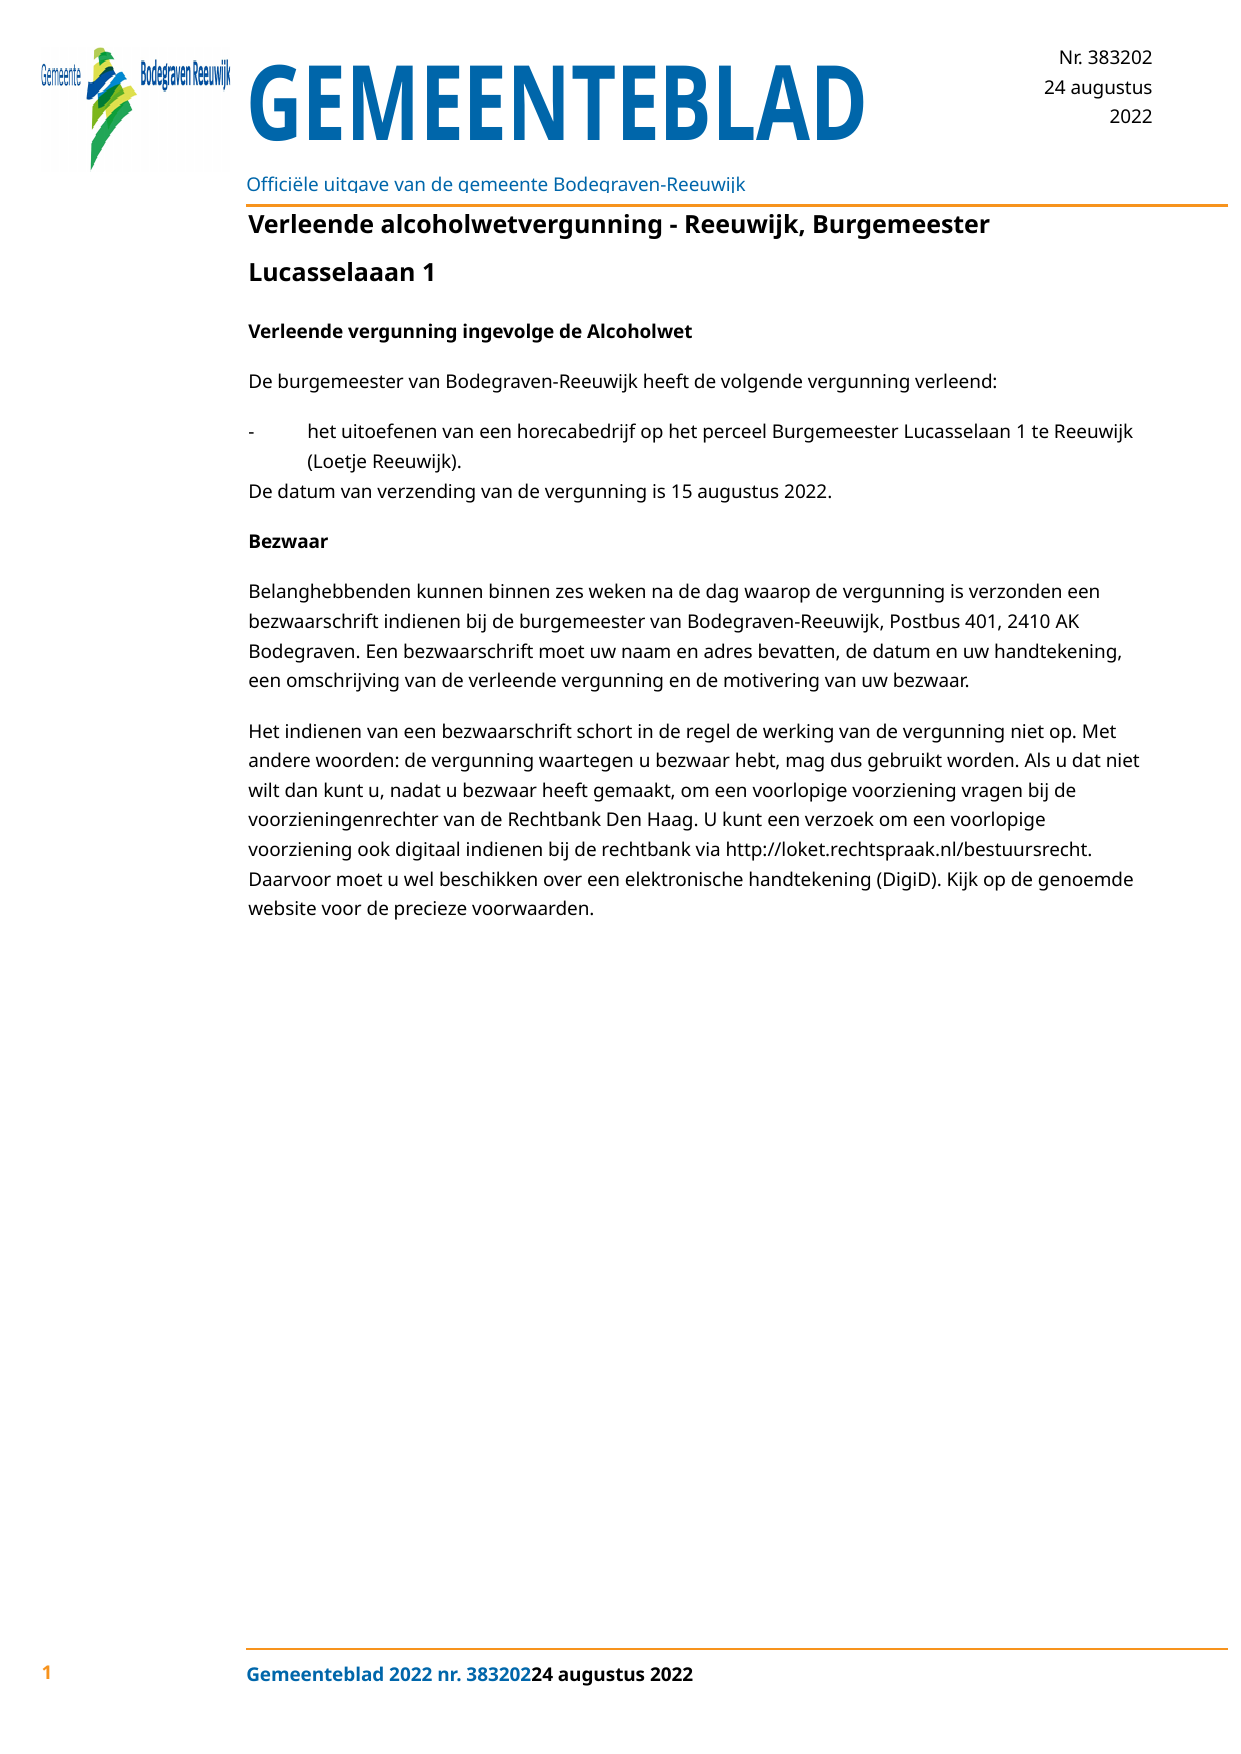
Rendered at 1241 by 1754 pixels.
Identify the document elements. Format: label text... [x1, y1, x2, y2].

text Het indienen van een bezwaarschrift schort in de regel de werking van de vergunning niet op. Met andere woorden: de vergunning waartegen u bezwaar hebt, mag dus gebruikt worden. Als u dat niet wilt dan kunt u, nadat u bezwaar heeft gemaakt, om een voorlopige voorziening vragen bij de voorzieningenrechter van de Rechtbank Den Haag. U kunt een verzoek om een voorlopige voorziening ook digitaal indienen bij de rechtbank via http://loket.rechtspraak.nl/bestuursrecht. Daarvoor moet u wel beschikken over een elektronische handtekening (DigiD). Kijk op de genoemde website voor de precieze voorwaarden. [248, 718, 1152, 921]
list het uitoefenen van een horecabedrijf op het perceel Burgemeester Lucasselaan 1 te Reeuwijk (Loetje Reeuwijk). [248, 419, 1152, 474]
text Belanghebbenden kunnen binnen zes weken na de dag waarop de vergunning is verzonden een bezwaarschrift indienen bij de burgemeester van Bodegraven-Reeuwijk, Postbus 401, 2410 AK Bodegraven. Een bezwaarschrift moet uw naam en adres bevatten, de datum en uw handtekening, een omschrijving van de verleende vergunning en de motivering van uw bezwaar. [248, 579, 1152, 693]
text Verleende alcoholwetvergunning - Reeuwijk, Burgemeester Lucasselaaan 1 [248, 207, 1152, 288]
text Verleende vergunning ingevolge de Alcoholwet [248, 318, 1152, 344]
picture [41, 47, 231, 172]
text De burgemeester van Bodegraven-Reeuwijk heeft de volgende vergunning verleend: [248, 368, 1152, 394]
text De datum van verzending van de vergunning is 15 augustus 2022. [248, 478, 1152, 504]
text Bezwaar [248, 528, 1152, 554]
